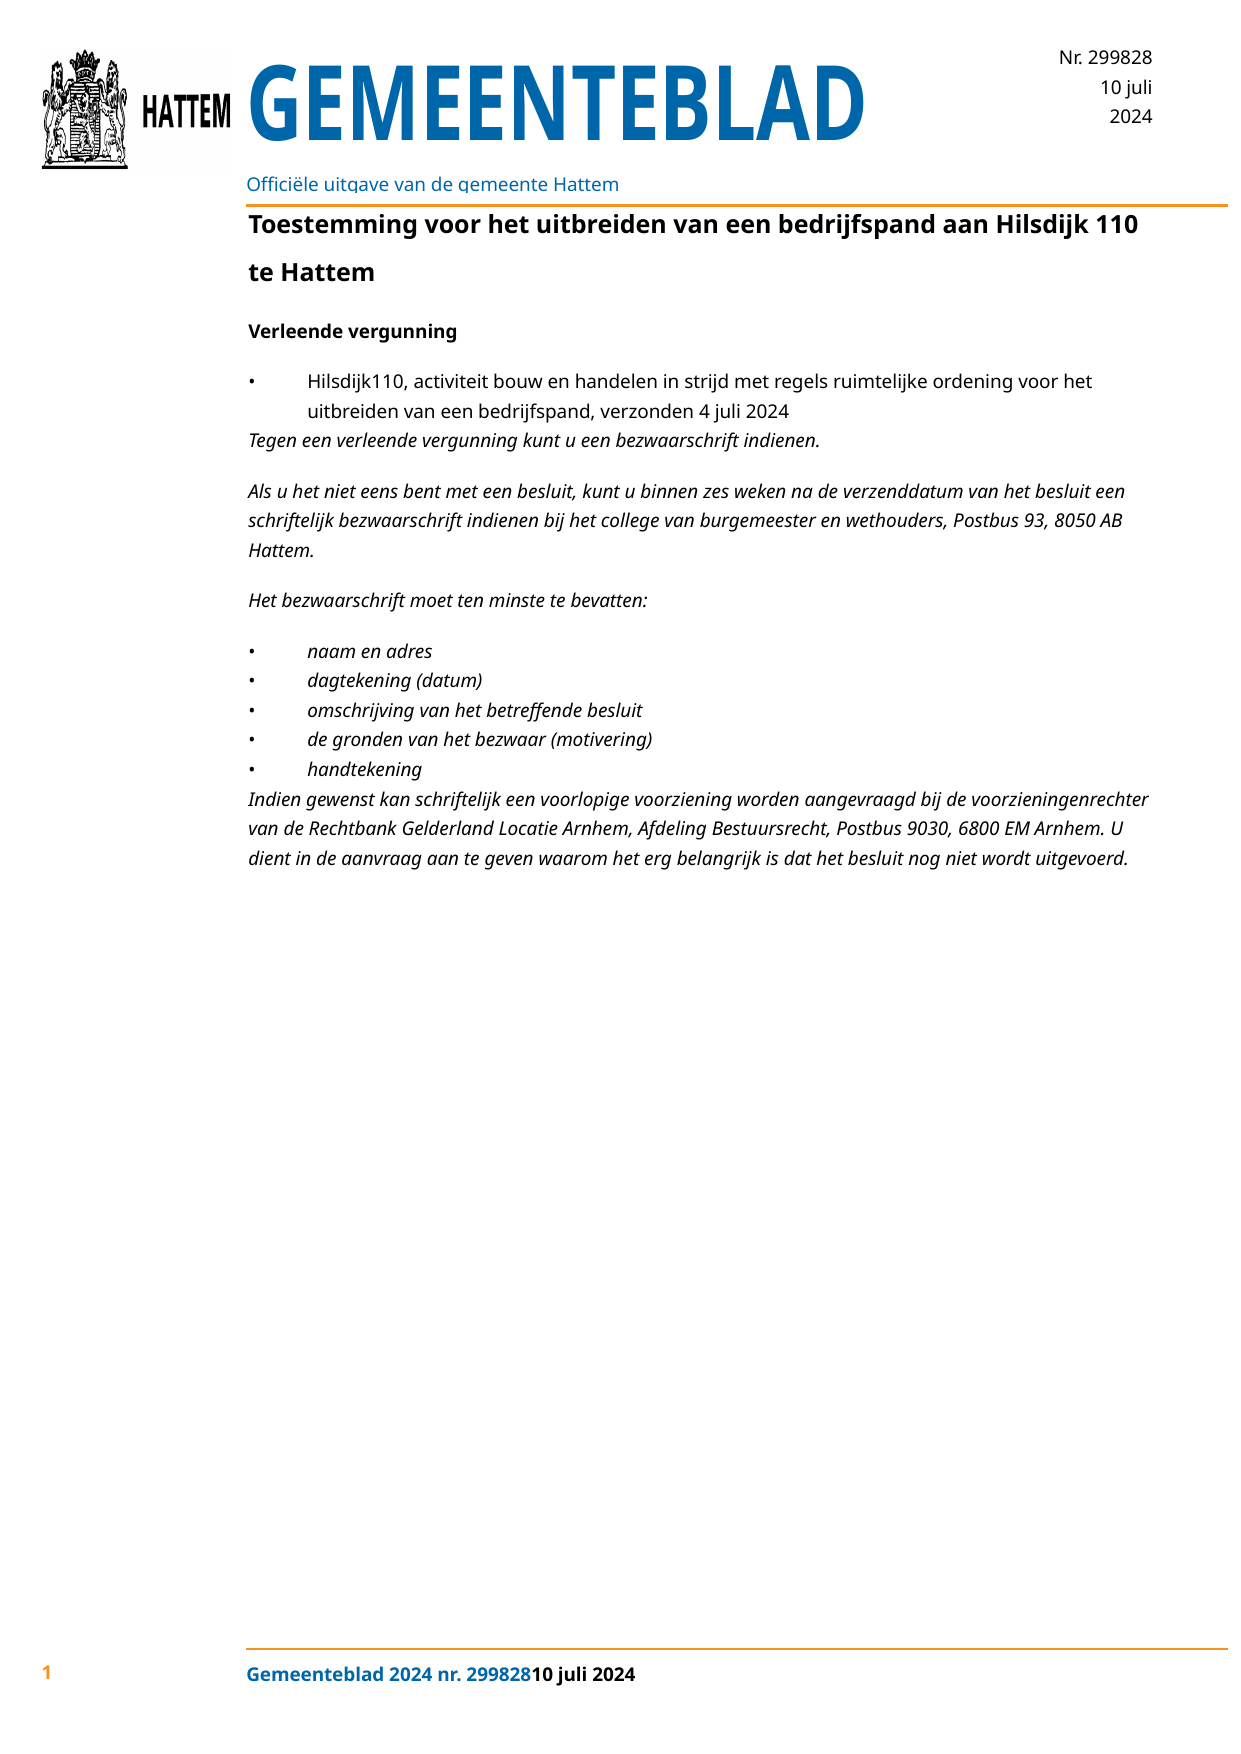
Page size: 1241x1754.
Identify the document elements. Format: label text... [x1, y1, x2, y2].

text Indien gewenst kan schriftelijk een voorlopige voorziening worden aangevraagd bij de voorzieningenrechter van de Rechtbank Gelderland Locatie Arnhem, Afdeling Bestuursrecht, Postbus 9030, 6800 EM Arnhem. U dient in de aanvraag aan te geven waarom het erg belangrijk is dat het besluit nog niet wordt uitgevoerd. [248, 786, 1152, 871]
text Tegen een verleende vergunning kunt u een bezwaarschrift indienen. [248, 427, 1152, 453]
text Het bezwaarschrift moet ten minste te bevatten: [248, 587, 1152, 613]
list dagtekening (datum) [248, 667, 1152, 693]
picture [41, 47, 231, 172]
list Hilsdijk110, activiteit bouw en handelen in strijd met regels ruimtelijke ordening voor het uitbreiden van een bedrijfspand, verzonden 4 juli 2024 [248, 368, 1152, 424]
list omschrijving van het betreffende besluit [248, 697, 1152, 723]
list naam en adres [248, 638, 1152, 664]
text Toestemming voor het uitbreiden van een bedrijfspand aan Hilsdijk 110 te Hattem [248, 207, 1152, 288]
text Als u het niet eens bent met een besluit, kunt u binnen zes weken na de verzenddatum van het besluit een schriftelijk bezwaarschrift indienen bij het college van burgemeester en wethouders, Postbus 93, 8050 AB Hattem. [248, 478, 1152, 563]
list de gronden van het bezwaar (motivering) [248, 727, 1152, 752]
text Verleende vergunning [248, 318, 1152, 344]
list handtekening [248, 756, 1152, 782]
